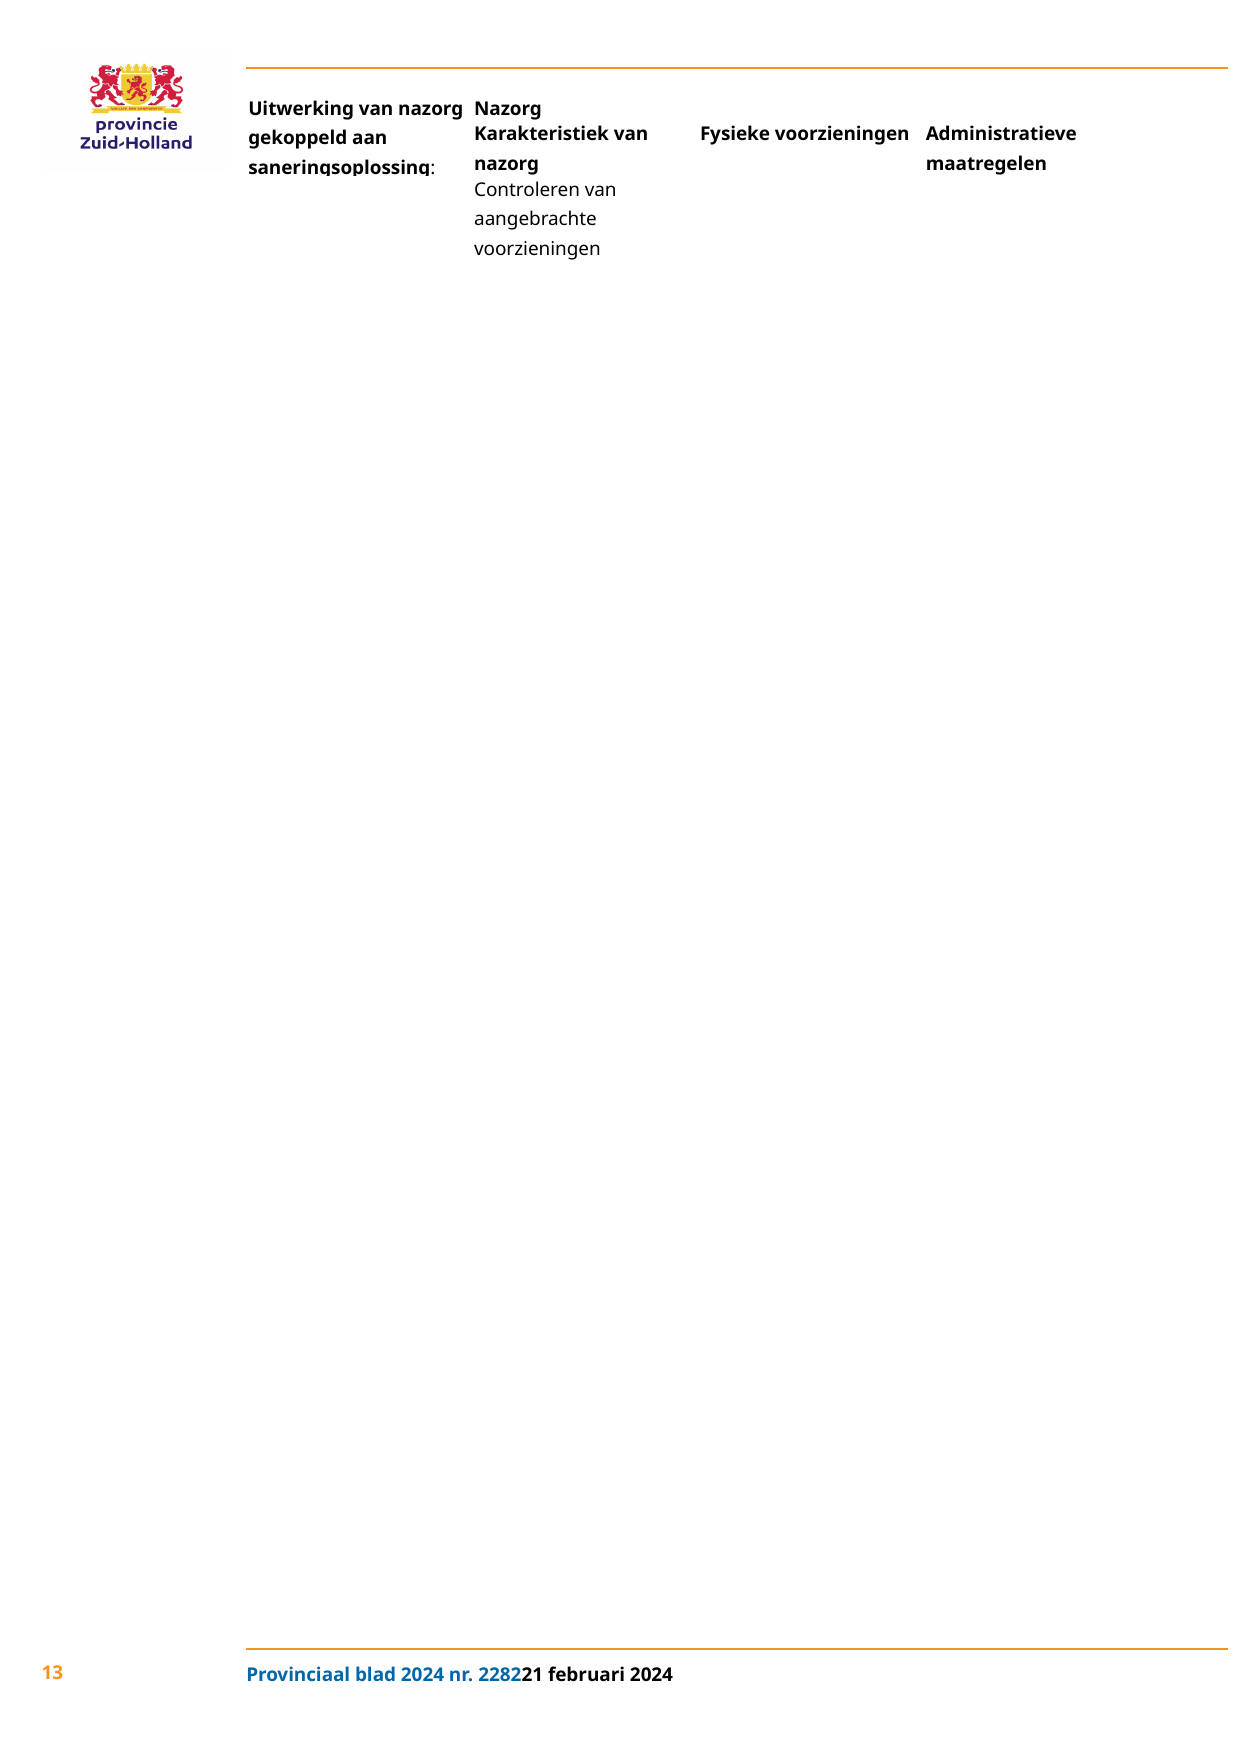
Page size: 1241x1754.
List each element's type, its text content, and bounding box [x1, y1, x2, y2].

picture [41, 47, 231, 172]
table_cell Administratieve maatregelen [926, 121, 1152, 176]
table_cell Karakteristiek van nazorg [474, 121, 700, 176]
table_cell Fysieke voorzieningen [700, 121, 926, 176]
table_cell [248, 176, 474, 261]
table_cell [700, 176, 926, 261]
table_header Nazorg [474, 95, 1152, 121]
table_cell [926, 176, 1152, 261]
table_header Uitwerking van nazorg gekoppeld aan saneringsoplossing: [248, 95, 474, 176]
table_cell Controleren van aangebrachte voorzieningen [474, 176, 700, 261]
